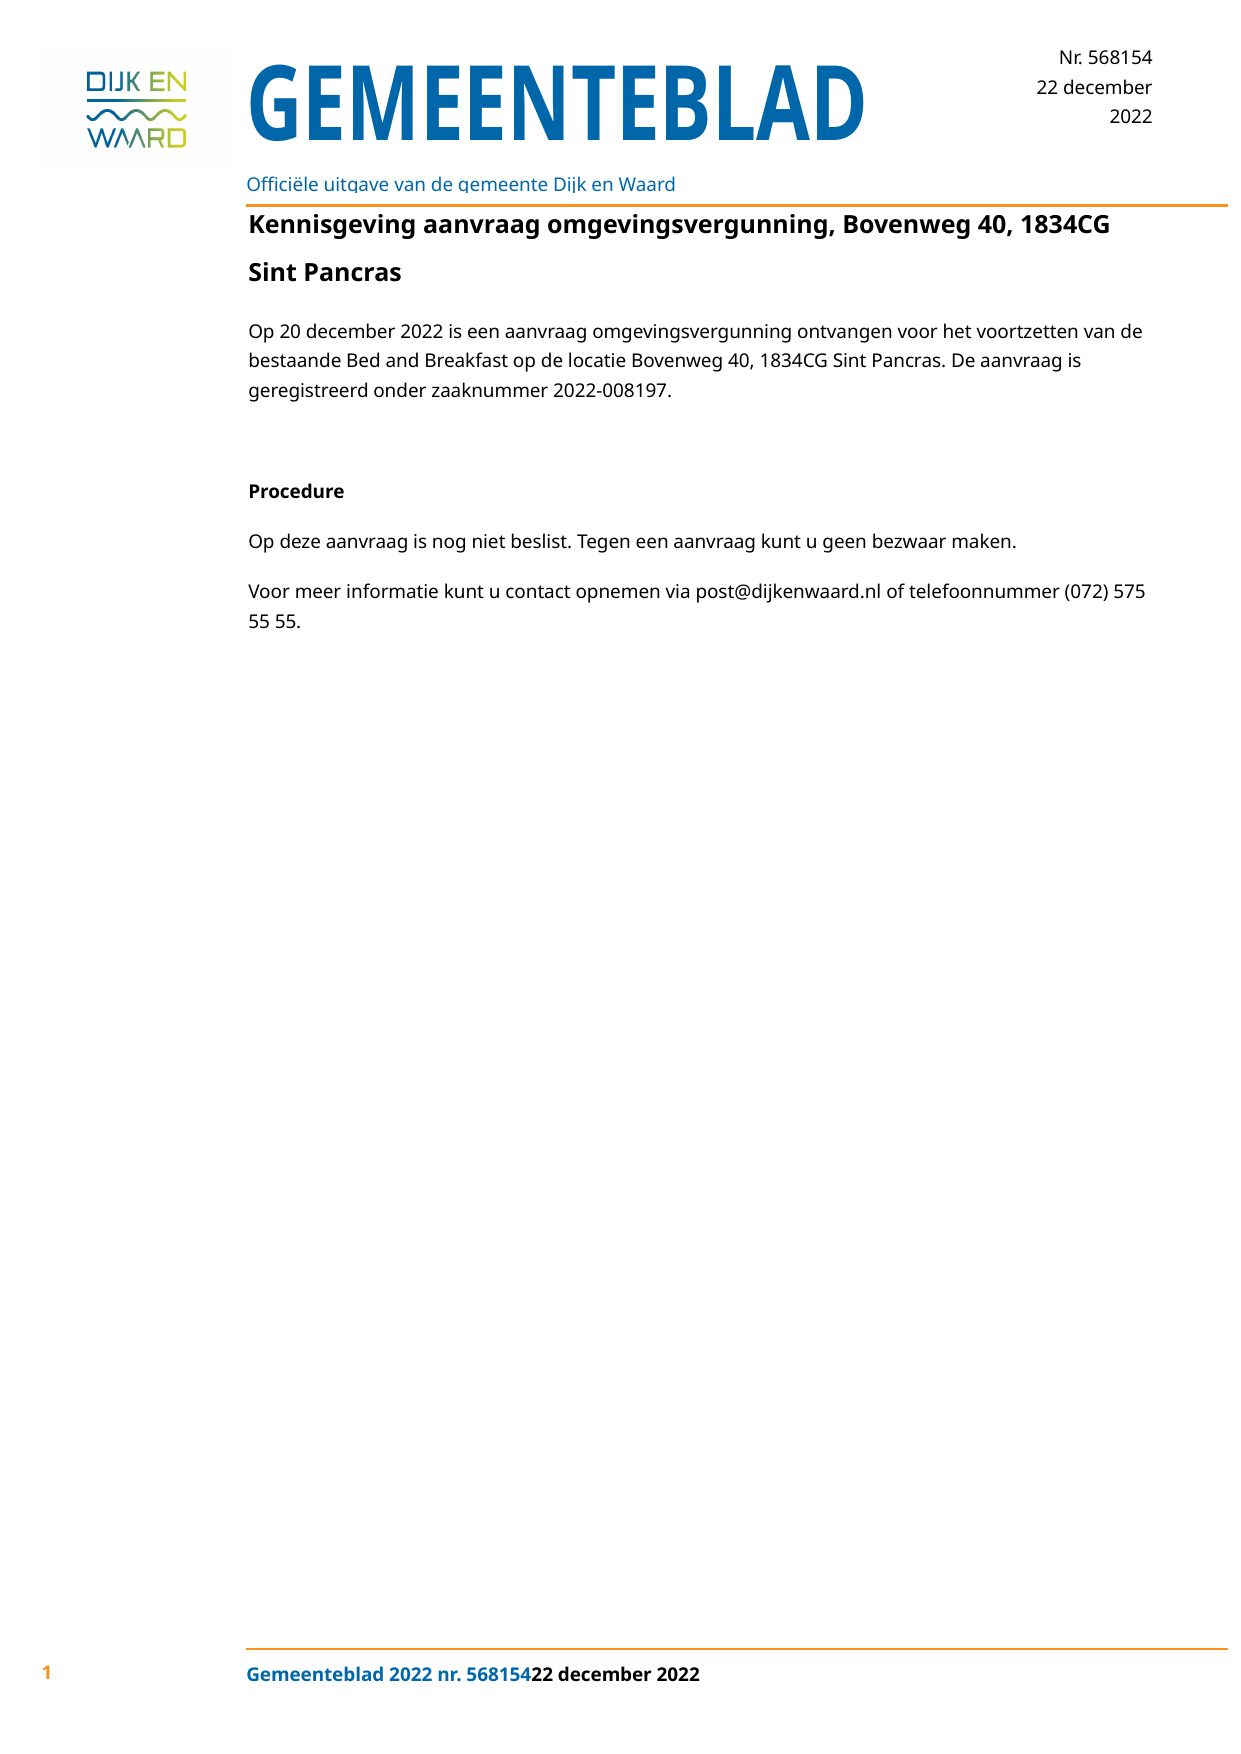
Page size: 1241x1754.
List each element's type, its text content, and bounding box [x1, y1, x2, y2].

text Procedure [248, 478, 1152, 504]
text Kennisgeving aanvraag omgevingsvergunning, Bovenweg 40, 1834CG Sint Pancras [248, 207, 1152, 288]
text Voor meer informatie kunt u contact opnemen via post@dijkenwaard.nl of telefoonnummer (072) 575 55 55. [248, 579, 1152, 634]
text Op deze aanvraag is nog niet beslist. Tegen een aanvraag kunt u geen bezwaar maken. [248, 528, 1152, 554]
text Op 20 december 2022 is een aanvraag omgevingsvergunning ontvangen voor het voortzetten van de bestaande Bed and Breakfast op de locatie Bovenweg 40, 1834CG Sint Pancras. De aanvraag is geregistreerd onder zaaknummer 2022-008197. [248, 318, 1152, 403]
picture [41, 47, 231, 172]
